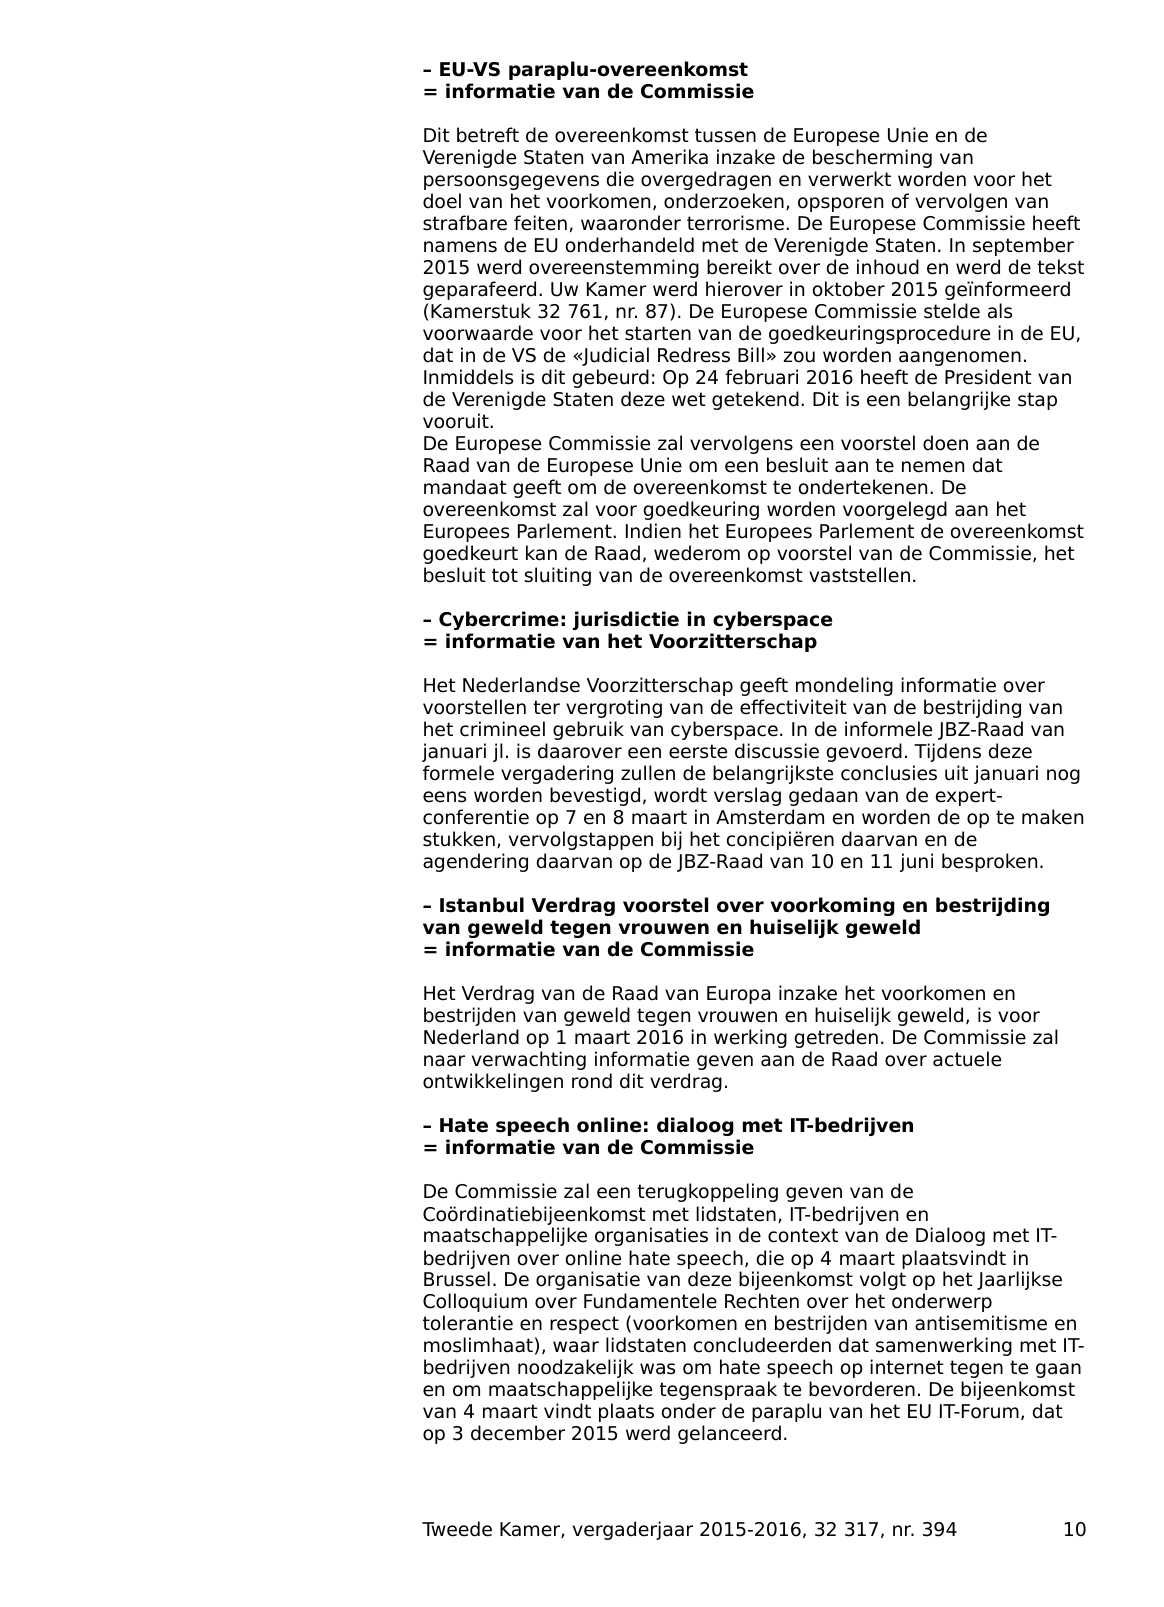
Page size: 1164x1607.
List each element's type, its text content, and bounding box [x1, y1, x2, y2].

text – EU-VS paraplu-overeenkomst [422, 59, 1087, 81]
text = informatie van de Commissie [422, 81, 1087, 103]
text De Commissie zal een terugkoppeling geven van de Coördinatiebijeenkomst met lidstaten, IT-bedrijven en maatschappelijke organisaties in de context van de Dialoog met IT-bedrijven over online hate speech, die op 4 maart plaatsvindt in Brussel. De organisatie van deze bijeenkomst volgt op het Jaarlijkse Colloquium over Fundamentele Rechten over het onderwerp tolerantie en respect (voorkomen en bestrijden van antisemitisme en moslimhaat), waar lidstaten concludeerden dat samenwerking met IT-bedrijven noodzakelijk was om hate speech op internet tegen te gaan en om maatschappelijke tegenspraak te bevorderen. De bijeenkomst van 4 maart vindt plaats onder de paraplu van het EU IT-Forum, dat op 3 december 2015 werd gelanceerd. [422, 1181, 1087, 1445]
text – Istanbul Verdrag voorstel over voorkoming en bestrijding van geweld tegen vrouwen en huiselijk geweld [422, 895, 1087, 939]
text – Hate speech online: dialoog met IT-bedrijven [422, 1115, 1087, 1137]
text De Europese Commissie zal vervolgens een voorstel doen aan de Raad van de Europese Unie om een besluit aan te nemen dat mandaat geeft om de overeenkomst te ondertekenen. De overeenkomst zal voor goedkeuring worden voorgelegd aan het Europees Parlement. Indien het Europees Parlement de overeenkomst goedkeurt kan de Raad, wederom op voorstel van de Commissie, het besluit tot sluiting van de overeenkomst vaststellen. [422, 433, 1087, 587]
text = informatie van de Commissie [422, 939, 1087, 961]
text = informatie van het Voorzitterschap [422, 631, 1087, 653]
text Het Verdrag van de Raad van Europa inzake het voorkomen en bestrijden van geweld tegen vrouwen en huiselijk geweld, is voor Nederland op 1 maart 2016 in werking getreden. De Commissie zal naar verwachting informatie geven aan de Raad over actuele ontwikkelingen rond dit verdrag. [422, 983, 1087, 1093]
text Het Nederlandse Voorzitterschap geeft mondeling informatie over voorstellen ter vergroting van de effectiviteit van de bestrijding van het crimineel gebruik van cyberspace. In de informele JBZ-Raad van januari jl. is daarover een eerste discussie gevoerd. Tijdens deze formele vergadering zullen de belangrijkste conclusies uit januari nog eens worden bevestigd, wordt verslag gedaan van de expert-conferentie op 7 en 8 maart in Amsterdam en worden de op te maken stukken, vervolgstappen bij het concipiëren daarvan en de agendering daarvan op de JBZ-Raad van 10 en 11 juni besproken. [422, 675, 1087, 873]
text = informatie van de Commissie [422, 1137, 1087, 1159]
text – Cybercrime: jurisdictie in cyberspace [422, 609, 1087, 631]
text Dit betreft de overeenkomst tussen de Europese Unie en de Verenigde Staten van Amerika inzake de bescherming van persoonsgegevens die overgedragen en verwerkt worden voor het doel van het voorkomen, onderzoeken, opsporen of vervolgen van strafbare feiten, waaronder terrorisme. De Europese Commissie heeft namens de EU onderhandeld met de Verenigde Staten. In september 2015 werd overeenstemming bereikt over de inhoud en werd de tekst geparafeerd. Uw Kamer werd hierover in oktober 2015 geïnformeerd (Kamerstuk 32 761, nr. 87). De Europese Commissie stelde als voorwaarde voor het starten van de goedkeuringsprocedure in de EU, dat in de VS de «Judicial Redress Bill» zou worden aangenomen. Inmiddels is dit gebeurd: Op 24 februari 2016 heeft de President van de Verenigde Staten deze wet getekend. Dit is een belangrijke stap vooruit. [422, 125, 1087, 433]
